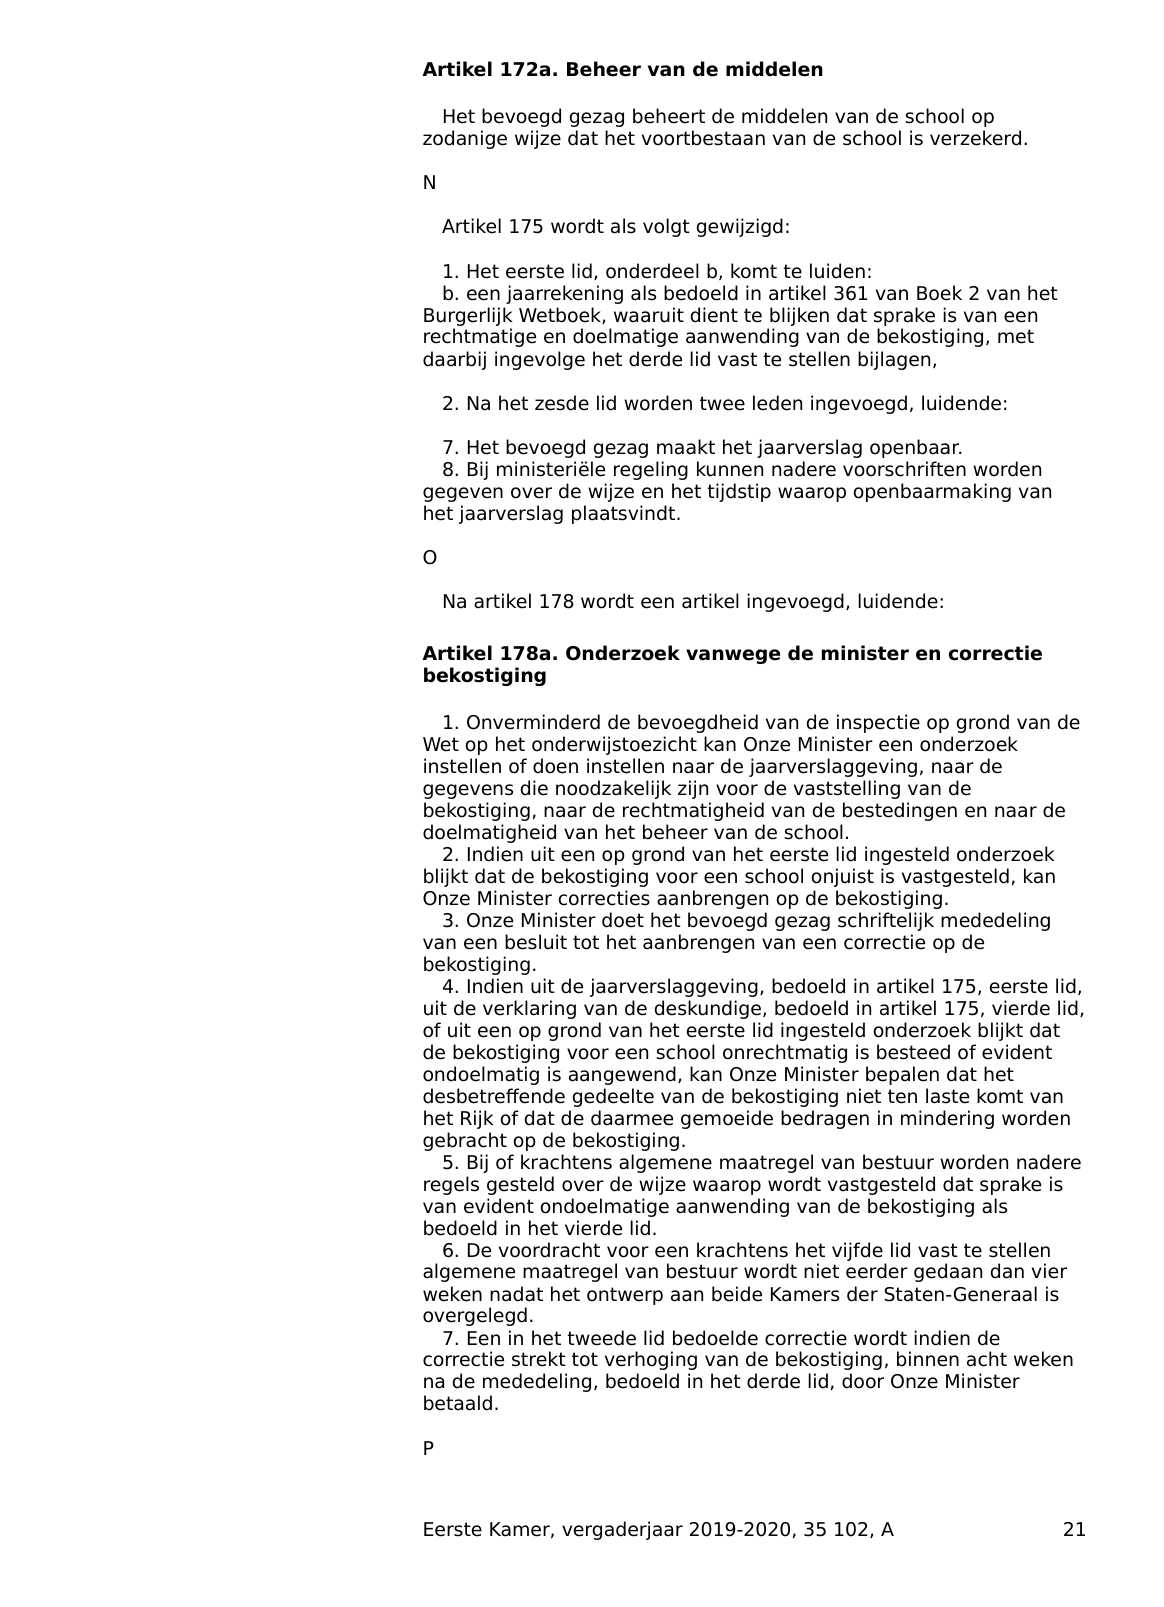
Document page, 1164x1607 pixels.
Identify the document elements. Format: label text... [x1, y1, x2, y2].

text 2. Na het zesde lid worden twee leden ingevoegd, luidende: [422, 393, 1087, 414]
text Artikel 175 wordt als volgt gewijzigd: [422, 216, 1087, 238]
text N [422, 172, 1087, 194]
subtitle Artikel 178a. Onderzoek vanwege de minister en correctie bekostiging [422, 643, 1087, 687]
text Het bevoegd gezag beheert de middelen van de school op zodanige wijze dat het voortbestaan van de school is verzekerd. [422, 106, 1087, 150]
text 1. Het eerste lid, onderdeel b, komt te luiden: [422, 261, 1087, 282]
text 8. Bij ministeriële regeling kunnen nadere voorschriften worden gegeven over de wijze en het tijdstip waarop openbaarmaking van het jaarverslag plaatsvindt. [422, 459, 1087, 525]
text O [422, 547, 1087, 569]
text 7. Een in het tweede lid bedoelde correctie wordt indien de correctie strekt tot verhoging van de bekostiging, binnen acht weken na de mededeling, bedoeld in het derde lid, door Onze Minister betaald. [422, 1327, 1087, 1415]
subtitle Artikel 172a. Beheer van de middelen [422, 59, 1087, 81]
text 7. Het bevoegd gezag maakt het jaarverslag openbaar. [422, 437, 1087, 459]
text b. een jaarrekening als bedoeld in artikel 361 van Boek 2 van het Burgerlijk Wetboek, waaruit dient te blijken dat sprake is van een rechtmatige en doelmatige aanwending van de bekostiging, met daarbij ingevolge het derde lid vast te stellen bijlagen, [422, 282, 1087, 370]
text 5. Bij of krachtens algemene maatregel van bestuur worden nadere regels gesteld over de wijze waarop wordt vastgesteld dat sprake is van evident ondoelmatige aanwending van de bekostiging als bedoeld in het vierde lid. [422, 1152, 1087, 1239]
text P [422, 1437, 1087, 1459]
text 1. Onverminderd de bevoegdheid van de inspectie op grond van de Wet op het onderwijstoezicht kan Onze Minister een onderzoek instellen of doen instellen naar de jaarverslaggeving, naar de gegevens die noodzakelijk zijn voor de vaststelling van de bekostiging, naar de rechtmatigheid van de bestedingen en naar de doelmatigheid van het beheer van de school. [422, 712, 1087, 844]
text 2. Indien uit een op grond van het eerste lid ingesteld onderzoek blijkt dat de bekostiging voor een school onjuist is vastgesteld, kan Onze Minister correcties aanbrengen op de bekostiging. [422, 844, 1087, 910]
text 3. Onze Minister doet het bevoegd gezag schriftelijk mededeling van een besluit tot het aanbrengen van een correctie op de bekostiging. [422, 910, 1087, 976]
text 6. De voordracht voor een krachtens het vijfde lid vast te stellen algemene maatregel van bestuur wordt niet eerder gedaan dan vier weken nadat het ontwerp aan beide Kamers der Staten-Generaal is overgelegd. [422, 1239, 1087, 1327]
text Na artikel 178 wordt een artikel ingevoegd, luidende: [422, 591, 1087, 613]
text 4. Indien uit de jaarverslaggeving, bedoeld in artikel 175, eerste lid, uit de verklaring van de deskundige, bedoeld in artikel 175, vierde lid, of uit een op grond van het eerste lid ingesteld onderzoek blijkt dat de bekostiging voor een school onrechtmatig is besteed of evident ondoelmatig is aangewend, kan Onze Minister bepalen dat het desbetreffende gedeelte van de bekostiging niet ten laste komt van het Rijk of dat de daarmee gemoeide bedragen in mindering worden gebracht op de bekostiging. [422, 976, 1087, 1152]
